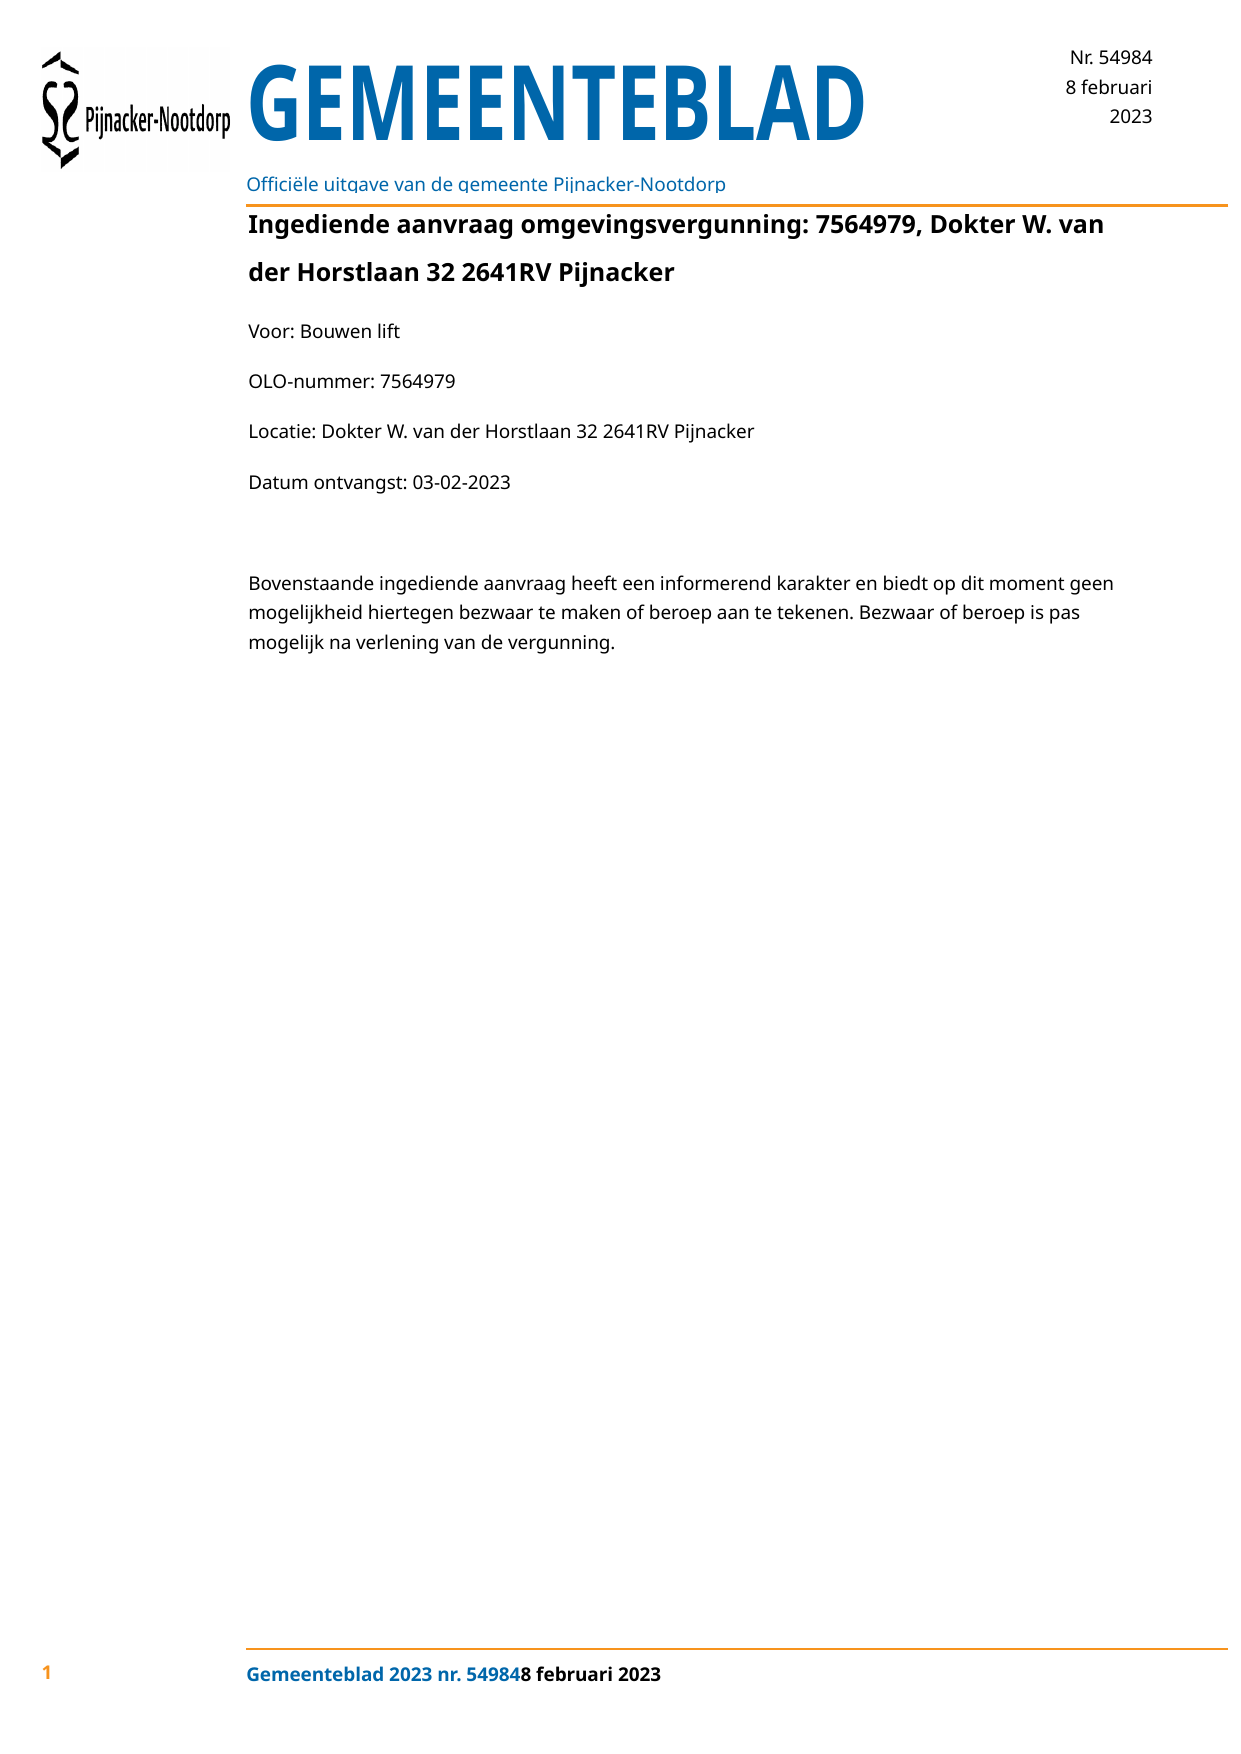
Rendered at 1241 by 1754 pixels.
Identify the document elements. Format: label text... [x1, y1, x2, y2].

picture [41, 47, 231, 172]
text Datum ontvangst: 03-02-2023 [248, 469, 1152, 495]
text Locatie: Dokter W. van der Horstlaan 32 2641RV Pijnacker [248, 419, 1152, 444]
text Voor: Bouwen lift [248, 318, 1152, 344]
text Ingediende aanvraag omgevingsvergunning: 7564979, Dokter W. van der Horstlaan 32 2641RV Pijnacker [248, 207, 1152, 288]
text OLO-nummer: 7564979 [248, 368, 1152, 394]
text Bovenstaande ingediende aanvraag heeft een informerend karakter en biedt op dit moment geen mogelijkheid hiertegen bezwaar te maken of beroep aan te tekenen. Bezwaar of beroep is pas mogelijk na verlening van de vergunning. [248, 570, 1152, 655]
